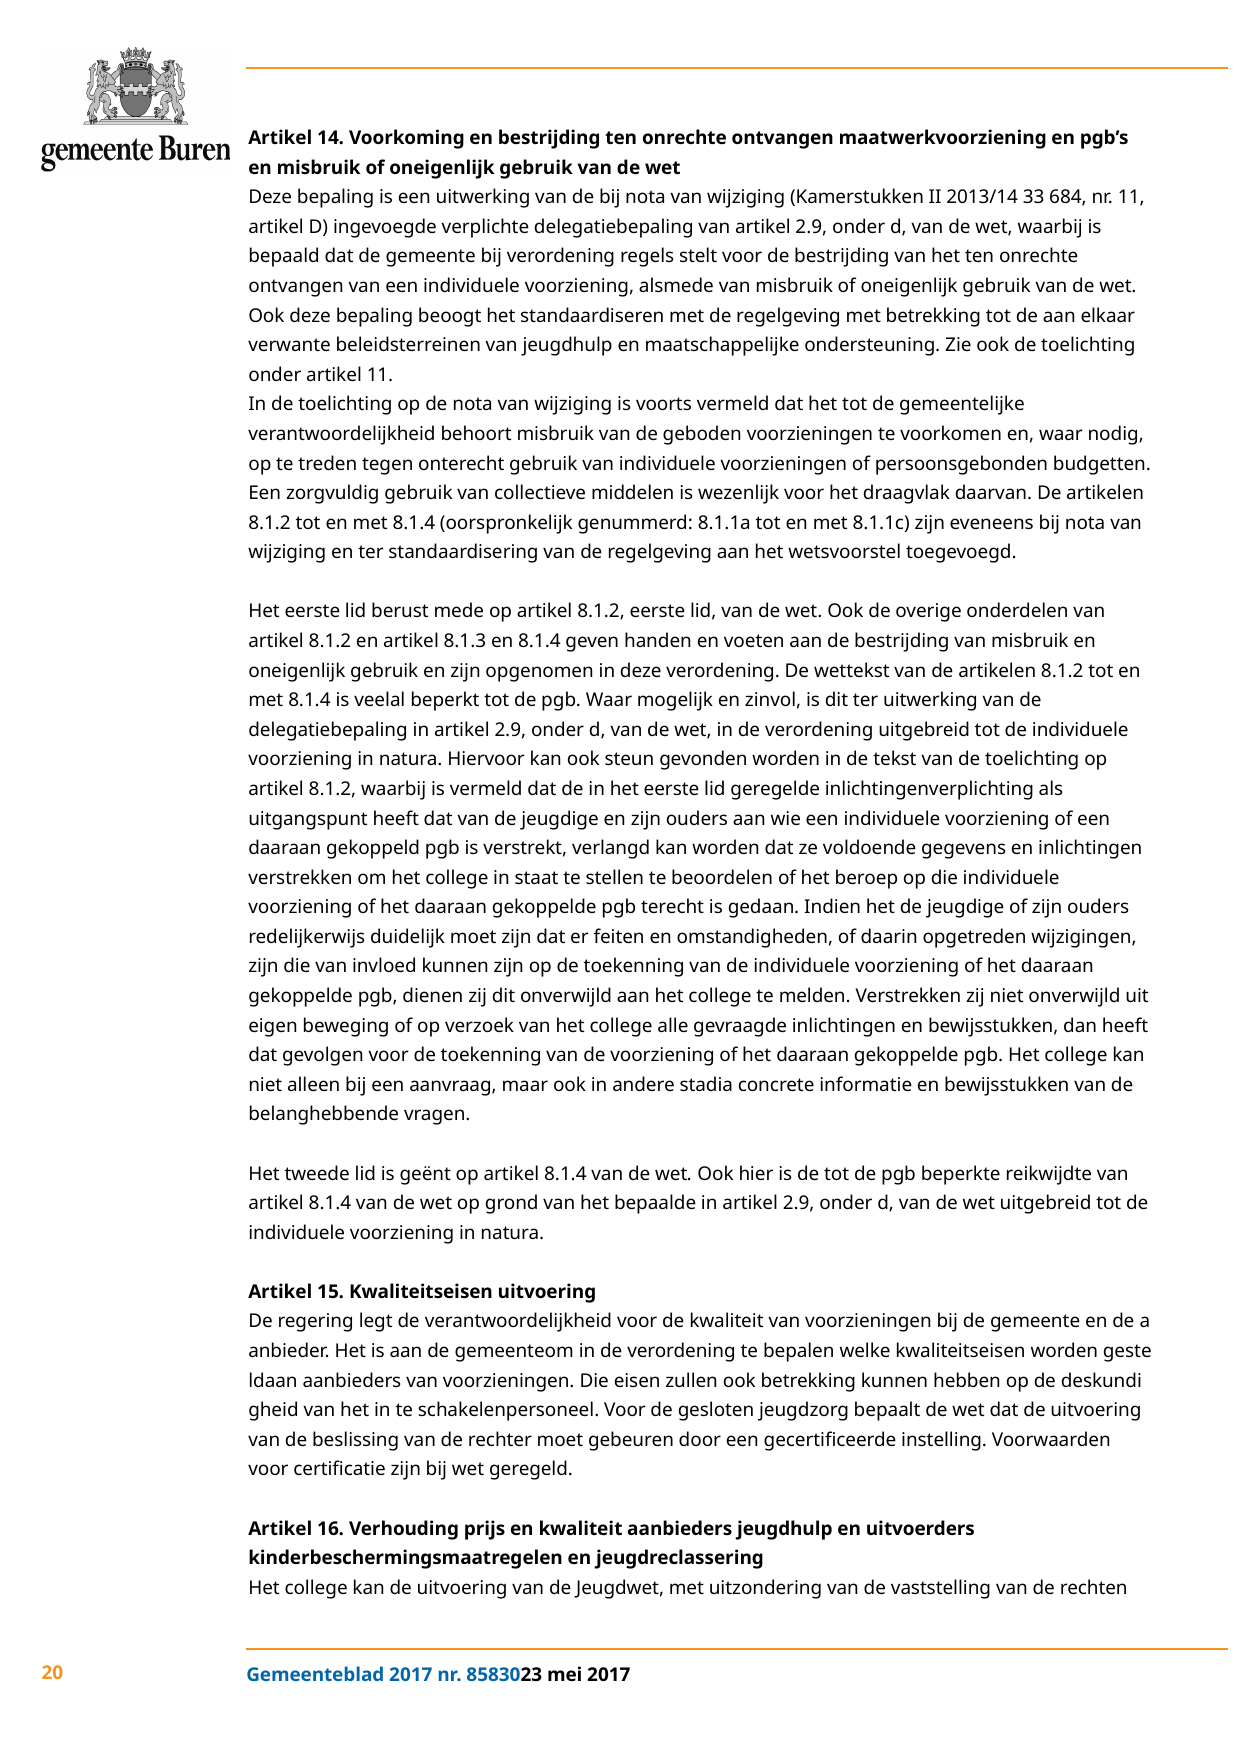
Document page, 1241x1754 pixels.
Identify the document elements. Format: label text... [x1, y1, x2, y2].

text Het college kan de uitvoering van de Jeugdwet, met uitzondering van de vaststelling van de rechten [248, 1574, 1152, 1600]
text Het eerste lid berust mede op artikel 8.1.2, eerste lid, van de wet. Ook de overige onderdelen van artikel 8.1.2 en artikel 8.1.3 en 8.1.4 geven handen en voeten aan de bestrijding van misbruik en oneigenlijk gebruik en zijn opgenomen in deze verordening. De wettekst van de artikelen 8.1.2 tot en met 8.1.4 is veelal beperkt tot de pgb. Waar mogelijk en zinvol, is dit ter uitwerking van de delegatiebepaling in artikel 2.9, onder d, van de wet, in de verordening uitgebreid tot de individuele voorziening in natura. Hiervoor kan ook steun gevonden worden in de tekst van de toelichting op artikel 8.1.2, waarbij is vermeld dat de in het eerste lid geregelde inlichtingenverplichting als uitgangspunt heeft dat van de jeugdige en zijn ouders aan wie een individuele voorziening of een daaraan gekoppeld pgb is verstrekt, verlangd kan worden dat ze voldoende gegevens en inlichtingen verstrekken om het college in staat te stellen te beoordelen of het beroep op die individuele voorziening of het daaraan gekoppelde pgb terecht is gedaan. Indien het de jeugdige of zijn ouders redelijkerwijs duidelijk moet zijn dat er feiten en omstandigheden, of daarin opgetreden wijzigingen, zijn die van invloed kunnen zijn op de toekenning van de individuele voorziening of het daaraan gekoppelde pgb, dienen zij dit onverwijld aan het college te melden. Verstrekken zij niet onverwijld uit eigen beweging of op verzoek van het college alle gevraagde inlichtingen en bewijsstukken, dan heeft dat gevolgen voor de toekenning van de voorziening of het daaraan gekoppelde pgb. Het college kan niet alleen bij een aanvraag, maar ook in andere stadia concrete informatie en bewijsstukken van de belanghebbende vragen. [248, 598, 1152, 1126]
text Artikel 14. Voorkoming en bestrijding ten onrechte ontvangen maatwerkvoorziening en pgb’s en misbruik of oneigenlijk gebruik van de wet [248, 124, 1152, 180]
text Deze bepaling is een uitwerking van de bij nota van wijziging (Kamerstukken II 2013/14 33 684, nr. 11, artikel D) ingevoegde verplichte delegatiebepaling van artikel 2.9, onder d, van de wet, waarbij is bepaald dat de gemeente bij verordening regels stelt voor de bestrijding van het ten onrechte ontvangen van een individuele voorziening, alsmede van misbruik of oneigenlijk gebruik van de wet. Ook deze bepaling beoogt het standaardiseren met de regelgeving met betrekking tot de aan elkaar verwante beleidsterreinen van jeugdhulp en maatschappelijke ondersteuning. Zie ook de toelichting onder artikel 11. [248, 183, 1152, 387]
text In de toelichting op de nota van wijziging is voorts vermeld dat het tot de gemeentelijke verantwoordelijkheid behoort misbruik van de geboden voorzieningen te voorkomen en, waar nodig, op te treden tegen onterecht gebruik van individuele voorzieningen of persoonsgebonden budgetten. Een zorgvuldig gebruik van collectieve middelen is wezenlijk voor het draagvlak daarvan. De artikelen 8.1.2 tot en met 8.1.4 (oorspronkelijk genummerd: 8.1.1a tot en met 8.1.1c) zijn eveneens bij nota van wijziging en ter standaardisering van de regelgeving aan het wetsvoorstel toegevoegd. [248, 391, 1152, 564]
text De regering legt de verantwoordelijkheid voor de kwaliteit van voorzieningen bij de gemeente en de aanbieder. Het is aan de gemeenteom in de verordening te bepalen welke kwaliteitseisen worden gesteldaan aanbieders van voorzieningen. Die eisen zullen ook betrekking kunnen hebben op de deskundigheid van het in te schakelenpersoneel. Voor de gesloten jeugdzorg bepaalt de wet dat de uitvoering van de beslissing van de rechter moet gebeuren door een gecertificeerde instelling. Voorwaarden voor certificatie zijn bij wet geregeld. [248, 1308, 1152, 1481]
text Artikel 15. Kwaliteitseisen uitvoering [248, 1278, 1152, 1304]
text Het tweede lid is geënt op artikel 8.1.4 van de wet. Ook hier is de tot de pgb beperkte reikwijdte van artikel 8.1.4 van de wet op grond van het bepaalde in artikel 2.9, onder d, van de wet uitgebreid tot de individuele voorziening in natura. [248, 1160, 1152, 1245]
picture [41, 47, 231, 172]
text Artikel 16. Verhouding prijs en kwaliteit aanbieders jeugdhulp en uitvoerders kinderbeschermingsmaatregelen en jeugdreclassering [248, 1515, 1152, 1570]
